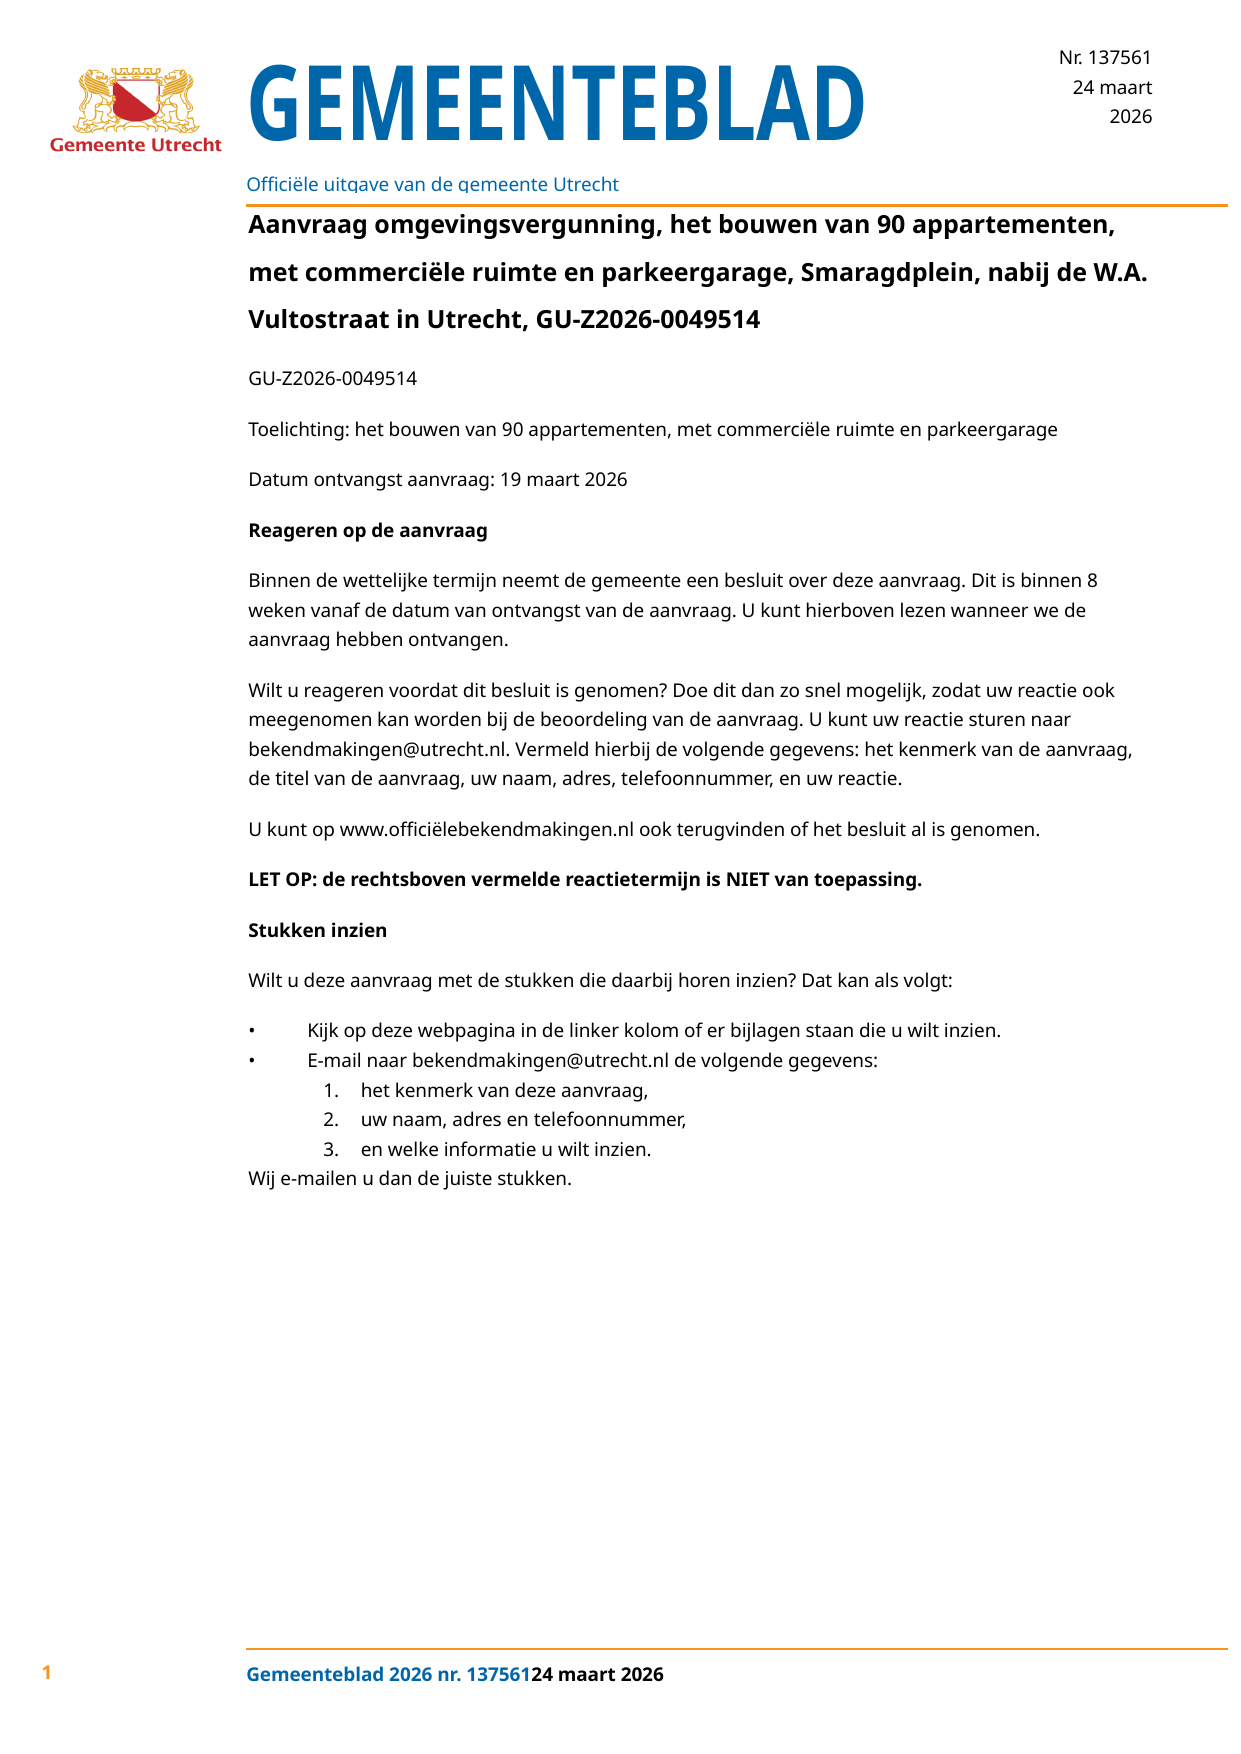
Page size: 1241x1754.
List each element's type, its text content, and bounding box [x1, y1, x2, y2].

text Wilt u reageren voordat dit besluit is genomen? Doe dit dan zo snel mogelijk, zodat uw reactie ook meegenomen kan worden bij de beoordeling van de aanvraag. U kunt uw reactie sturen naar bekendmakingen@utrecht.nl. Vermeld hierbij de volgende gegevens: het kenmerk van de aanvraag, de titel van de aanvraag, uw naam, adres, telefoonnummer, en uw reactie. [248, 677, 1152, 791]
text Aanvraag omgevingsvergunning, het bouwen van 90 appartementen, met commerciële ruimte en parkeergarage, Smaragdplein, nabij de W.A. Vultostraat in Utrecht, GU-Z2026-0049514 [248, 207, 1152, 336]
list en welke informatie u wilt inzien. [323, 1136, 1152, 1162]
list E-mail naar bekendmakingen@utrecht.nl de volgende gegevens: [248, 1047, 1152, 1073]
text Toelichting: het bouwen van 90 appartementen, met commerciële ruimte en parkeergarage [248, 416, 1152, 442]
text GU-Z2026-0049514 [248, 366, 1152, 391]
text Datum ontvangst aanvraag: 19 maart 2026 [248, 466, 1152, 492]
text Binnen de wettelijke termijn neemt de gemeente een besluit over deze aanvraag. Dit is binnen 8 weken vanaf de datum van ontvangst van de aanvraag. U kunt hierboven lezen wanneer we de aanvraag hebben ontvangen. [248, 567, 1152, 652]
text U kunt op www.officiëlebekendmakingen.nl ook terugvinden of het besluit al is genomen. [248, 816, 1152, 842]
text Wij e-mailen u dan de juiste stukken. [248, 1166, 1152, 1191]
list uw naam, adres en telefoonnummer, [323, 1106, 1152, 1132]
list Kijk op deze webpagina in de linker kolom of er bijlagen staan die u wilt inzien. [248, 1018, 1152, 1043]
list het kenmerk van deze aanvraag, [323, 1077, 1152, 1102]
picture [41, 47, 231, 172]
text LET OP: de rechtsboven vermelde reactietermijn is NIET van toepassing. [248, 866, 1152, 892]
text Wilt u deze aanvraag met de stukken die daarbij horen inzien? Dat kan als volgt: [248, 967, 1152, 993]
text Reageren op de aanvraag [248, 517, 1152, 542]
text Stukken inzien [248, 917, 1152, 942]
